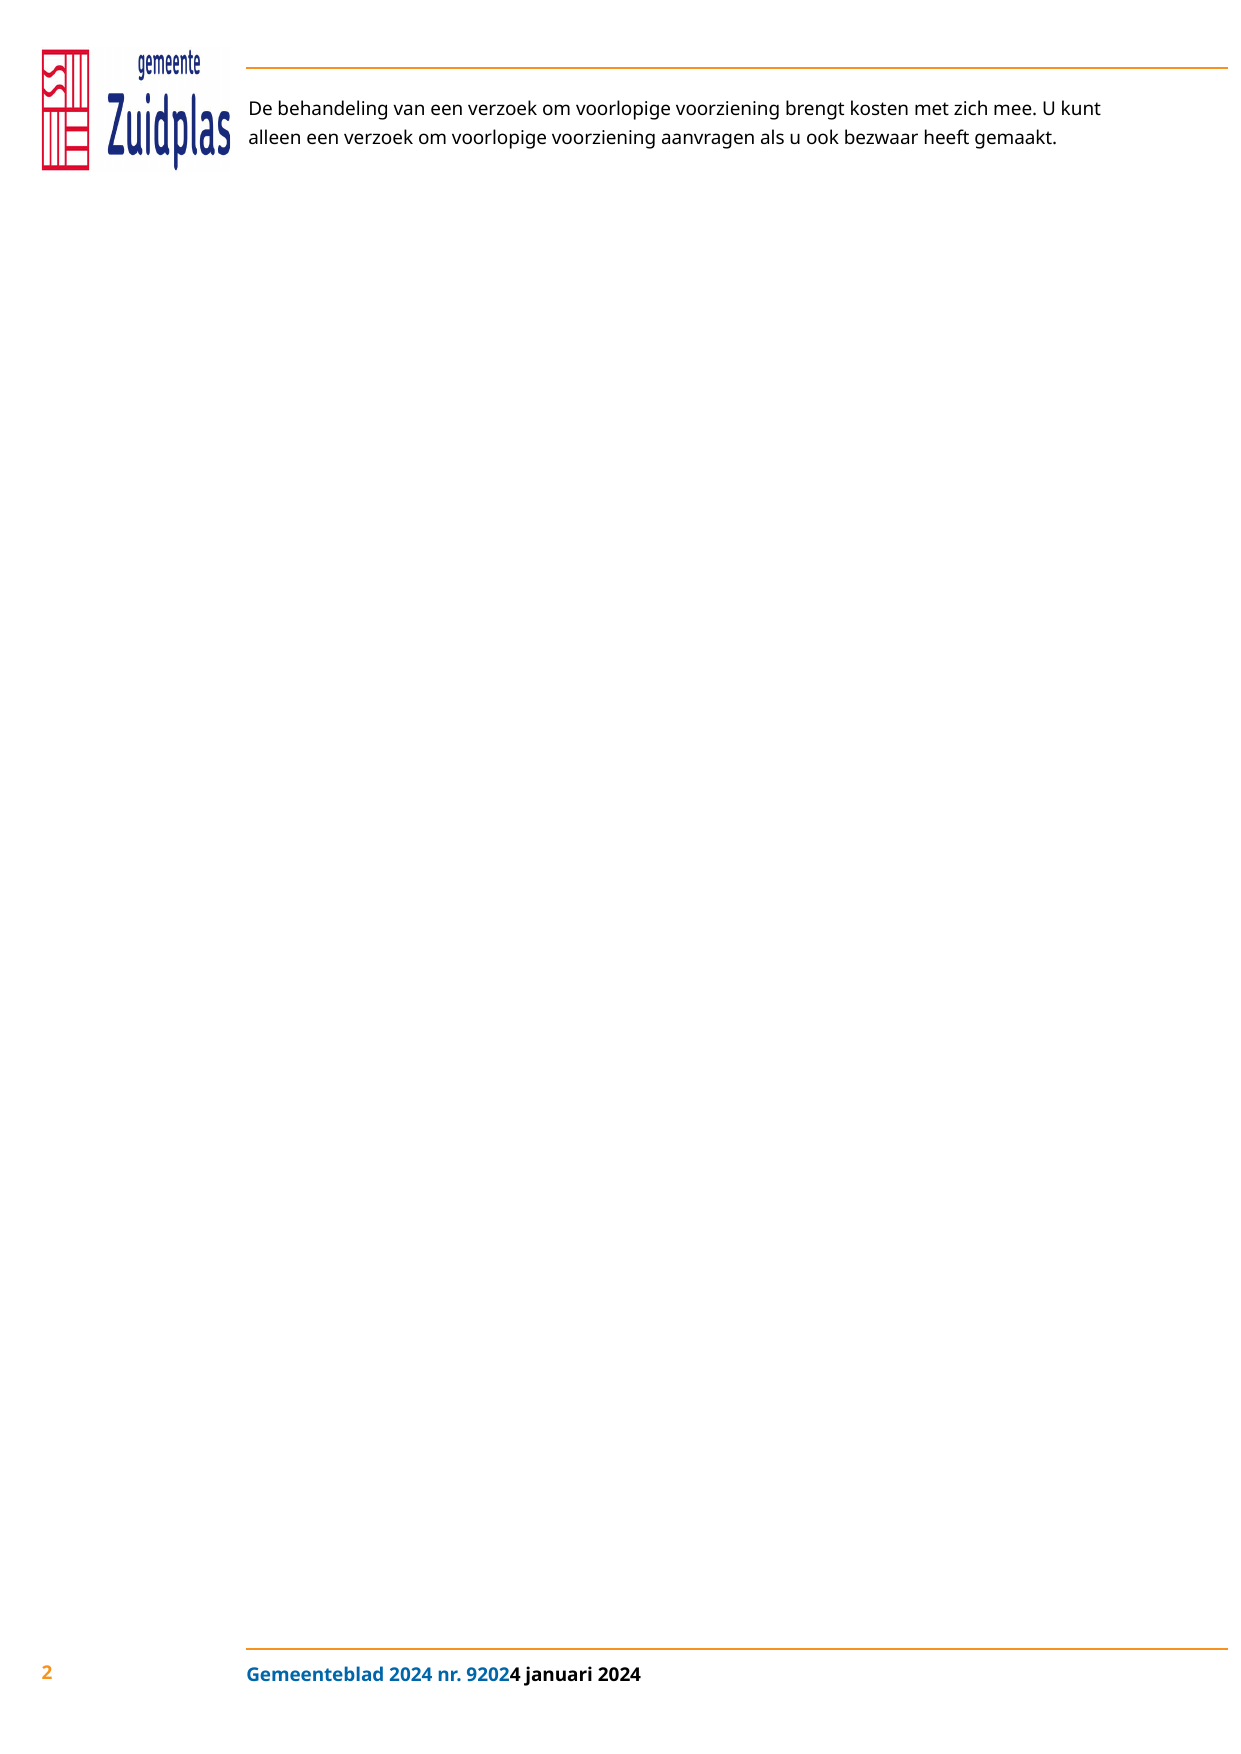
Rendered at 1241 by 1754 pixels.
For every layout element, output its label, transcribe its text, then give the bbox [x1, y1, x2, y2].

picture [41, 47, 231, 172]
text De behandeling van een verzoek om voorlopige voorziening brengt kosten met zich mee. U kunt alleen een verzoek om voorlopige voorziening aanvragen als u ook bezwaar heeft gemaakt. [248, 95, 1152, 150]
